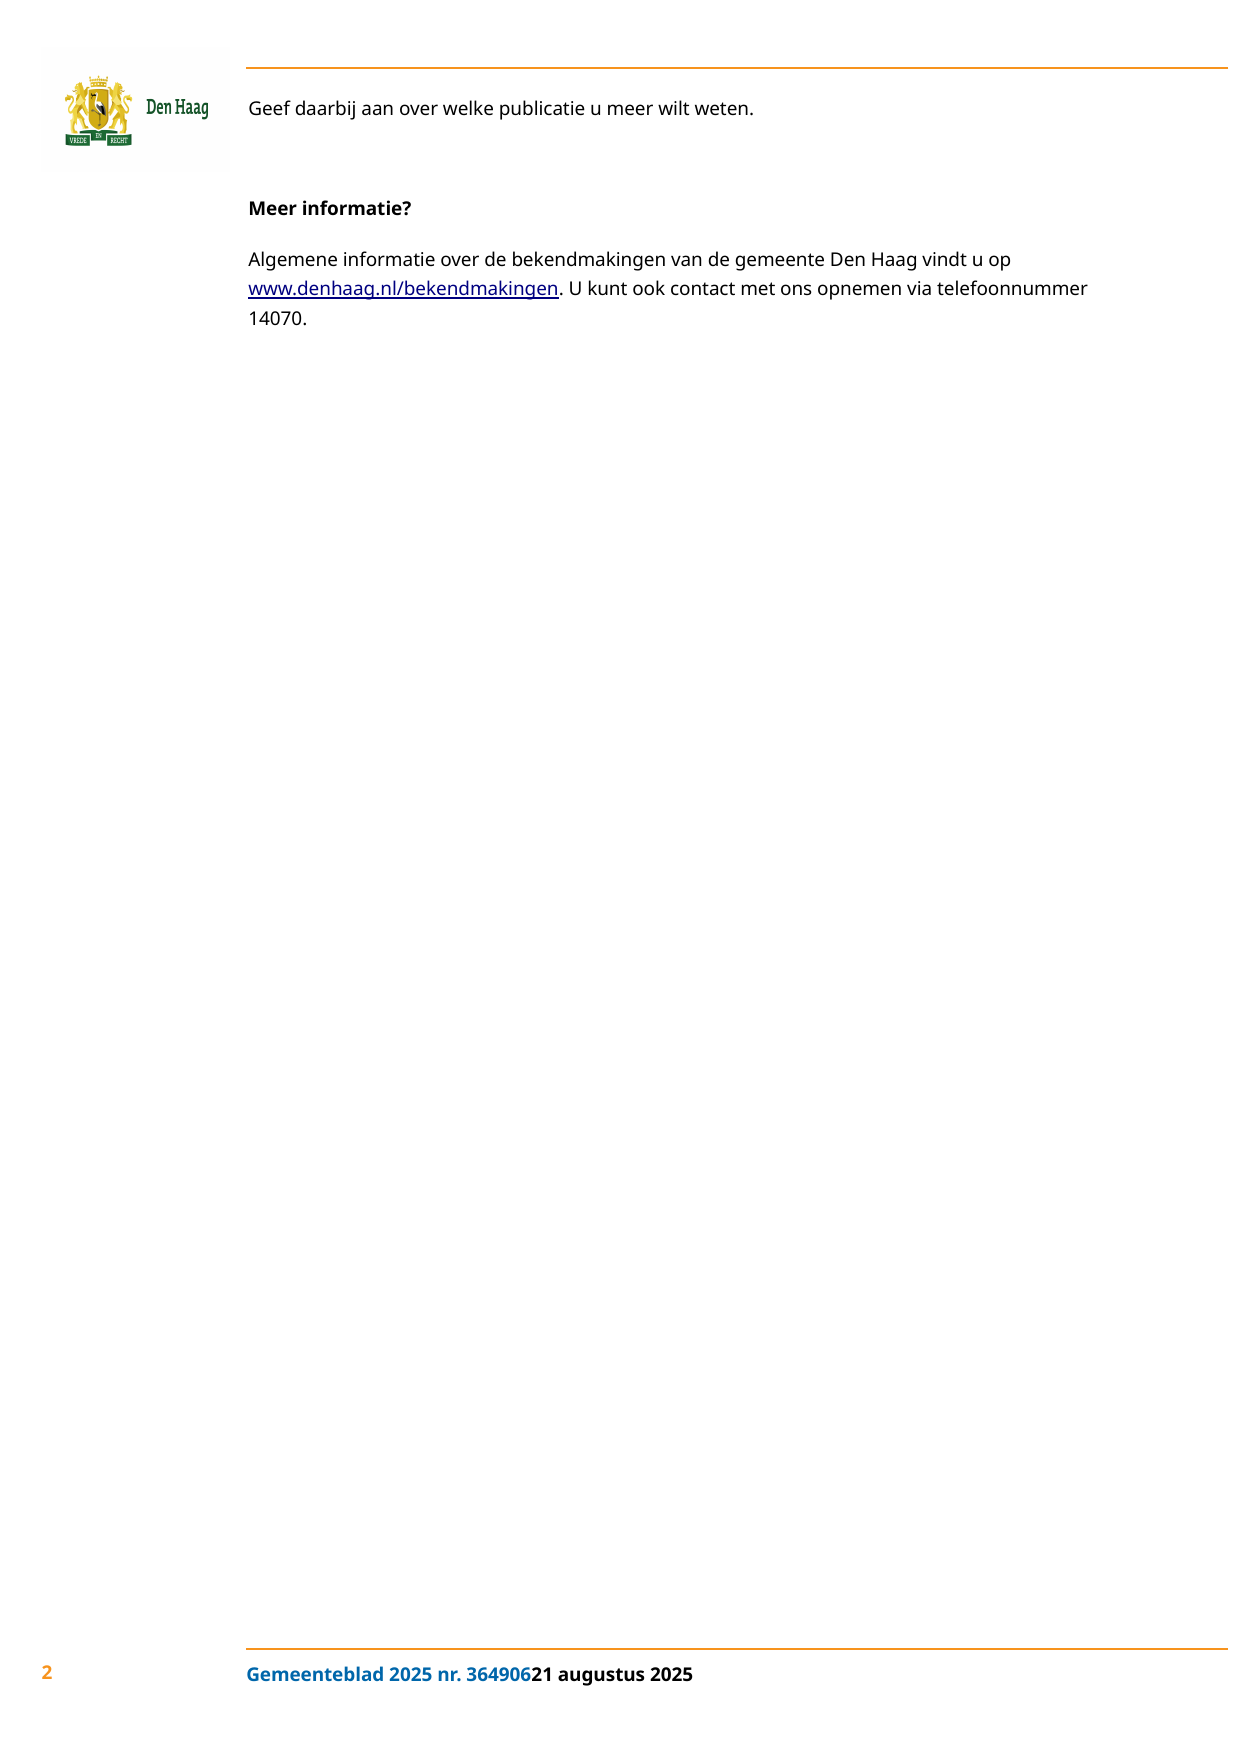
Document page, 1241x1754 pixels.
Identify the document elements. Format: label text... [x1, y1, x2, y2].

text Geef daarbij aan over welke publicatie u meer wilt weten. [248, 95, 1152, 121]
picture [41, 47, 231, 172]
text Meer informatie? [248, 196, 1152, 221]
text Algemene informatie over de bekendmakingen van de gemeente Den Haag vindt u op www.denhaag.nl/bekendmakingen. U kunt ook contact met ons opnemen via telefoonnummer 14070. [248, 246, 1152, 331]
